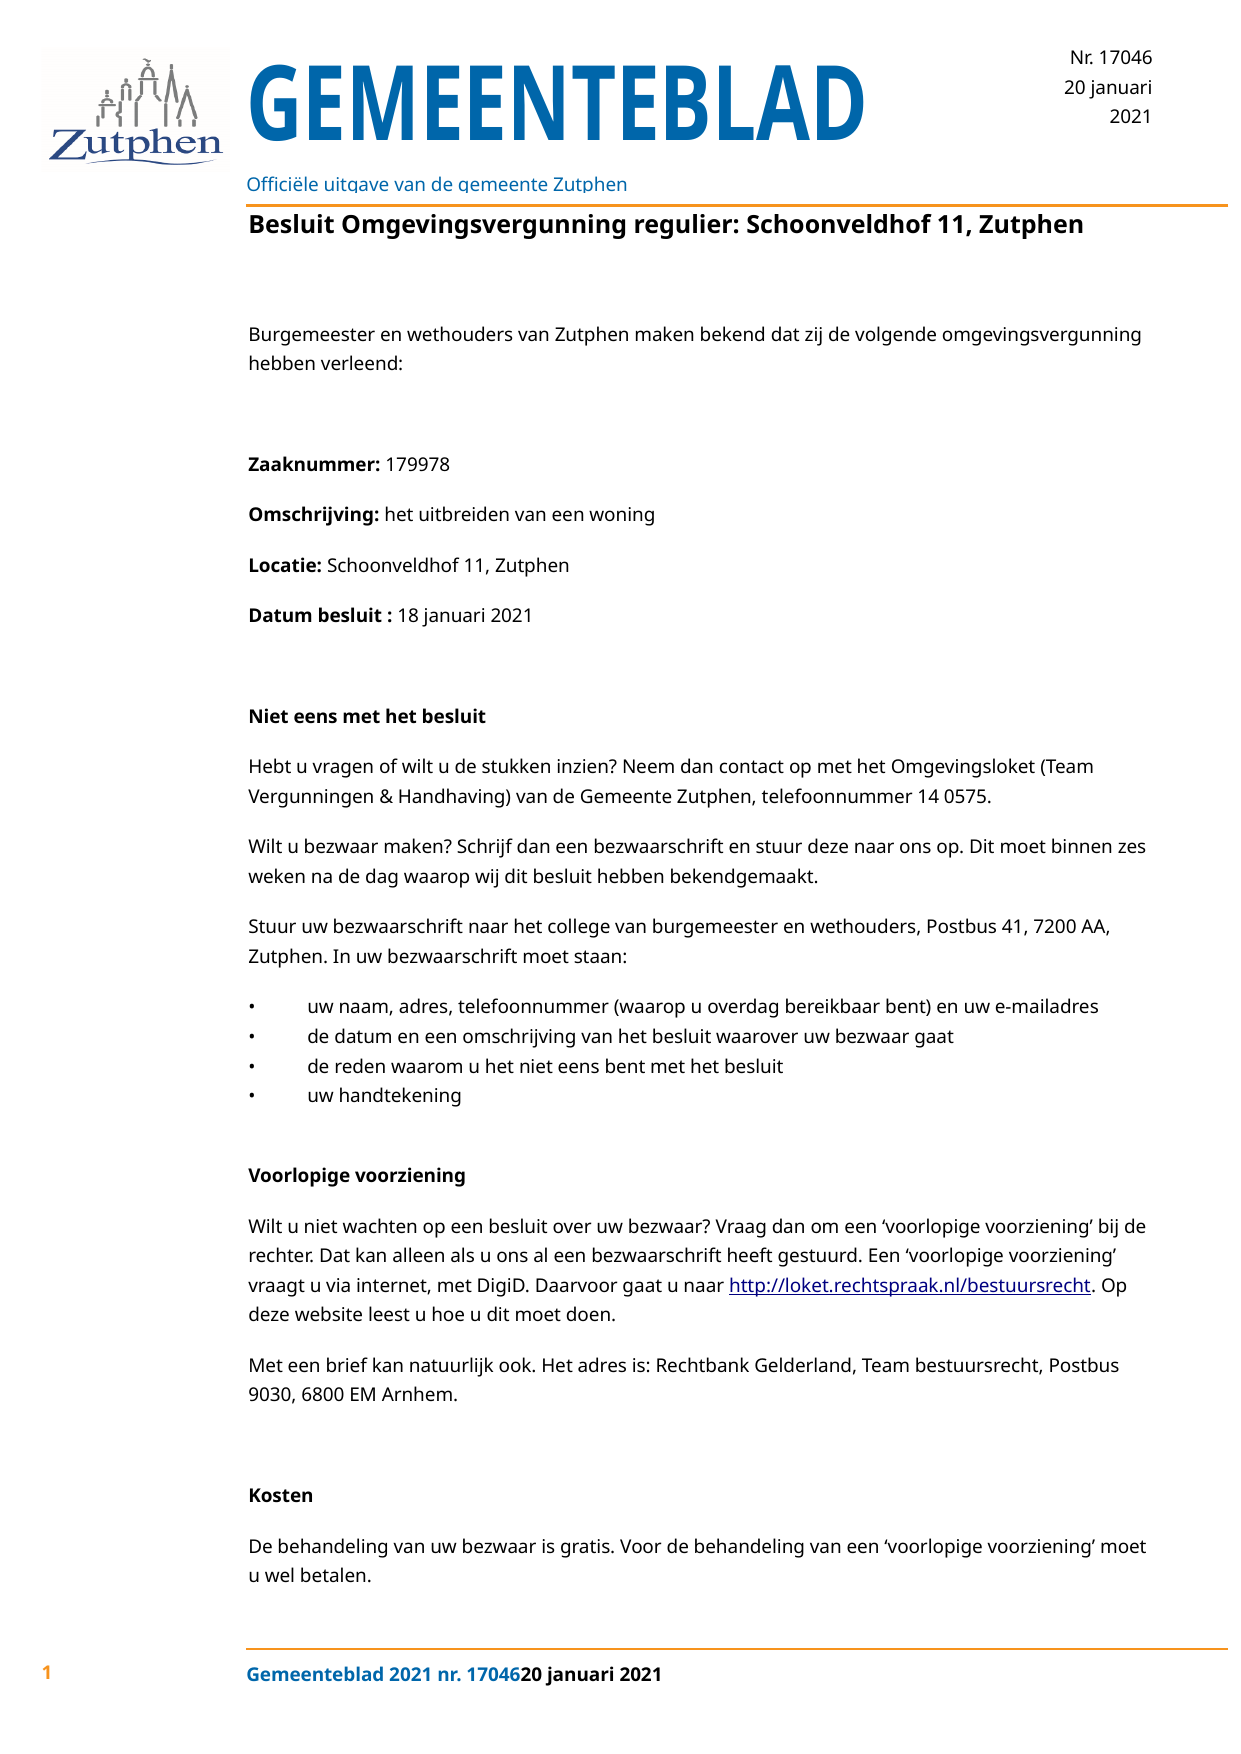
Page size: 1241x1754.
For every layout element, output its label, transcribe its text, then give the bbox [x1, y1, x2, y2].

text Burgemeester en wethouders van Zutphen maken bekend dat zij de volgende omgevingsvergunning hebben verleend: [248, 321, 1152, 376]
text Wilt u niet wachten op een besluit over uw bezwaar? Vraag dan om een ‘voorlopige voorziening’ bij de rechter. Dat kan alleen als u ons al een bezwaarschrift heeft gestuurd. Een ‘voorlopige voorziening’ vraagt u via internet, met DigiD. Daarvoor gaat u naar http://loket.rechtspraak.nl/bestuursrecht. Op deze website leest u hoe u dit moet doen. [248, 1213, 1152, 1327]
text Wilt u bezwaar maken? Schrijf dan een bezwaarschrift en stuur deze naar ons op. Dit moet binnen zes weken na de dag waarop wij dit besluit hebben bekendgemaakt. [248, 834, 1152, 889]
text Datum besluit : 18 januari 2021 [248, 602, 1152, 628]
list de datum en een omschrijving van het besluit waarover uw bezwaar gaat [248, 1023, 1152, 1049]
text Zaaknummer: 179978 [248, 451, 1152, 477]
text Voorlopige voorziening [248, 1162, 1152, 1188]
picture [41, 47, 231, 172]
text Omschrijving: het uitbreiden van een woning [248, 502, 1152, 527]
text Niet eens met het besluit [248, 703, 1152, 729]
list uw naam, adres, telefoonnummer (waarop u overdag bereikbaar bent) en uw e-mailadres [248, 994, 1152, 1019]
text Kosten [248, 1482, 1152, 1508]
list de reden waarom u het niet eens bent met het besluit [248, 1053, 1152, 1078]
text Stuur uw bezwaarschrift naar het college van burgemeester en wethouders, Postbus 41, 7200 AA, Zutphen. In uw bezwaarschrift moet staan: [248, 914, 1152, 969]
list uw handtekening [248, 1082, 1152, 1108]
text Hebt u vragen of wilt u de stukken inzien? Neem dan contact op met het Omgevingsloket (Team Vergunningen & Handhaving) van de Gemeente Zutphen, telefoonnummer 14 0575. [248, 754, 1152, 809]
text Met een brief kan natuurlijk ook. Het adres is: Rechtbank Gelderland, Team bestuursrecht, Postbus 9030, 6800 EM Arnhem. [248, 1352, 1152, 1407]
text Locatie: Schoonveldhof 11, Zutphen [248, 552, 1152, 578]
text Besluit Omgevingsvergunning regulier: Schoonveldhof 11, Zutphen [248, 207, 1152, 241]
text De behandeling van uw bezwaar is gratis. Voor de behandeling van een ‘voorlopige voorziening’ moet u wel betalen. [248, 1533, 1152, 1588]
